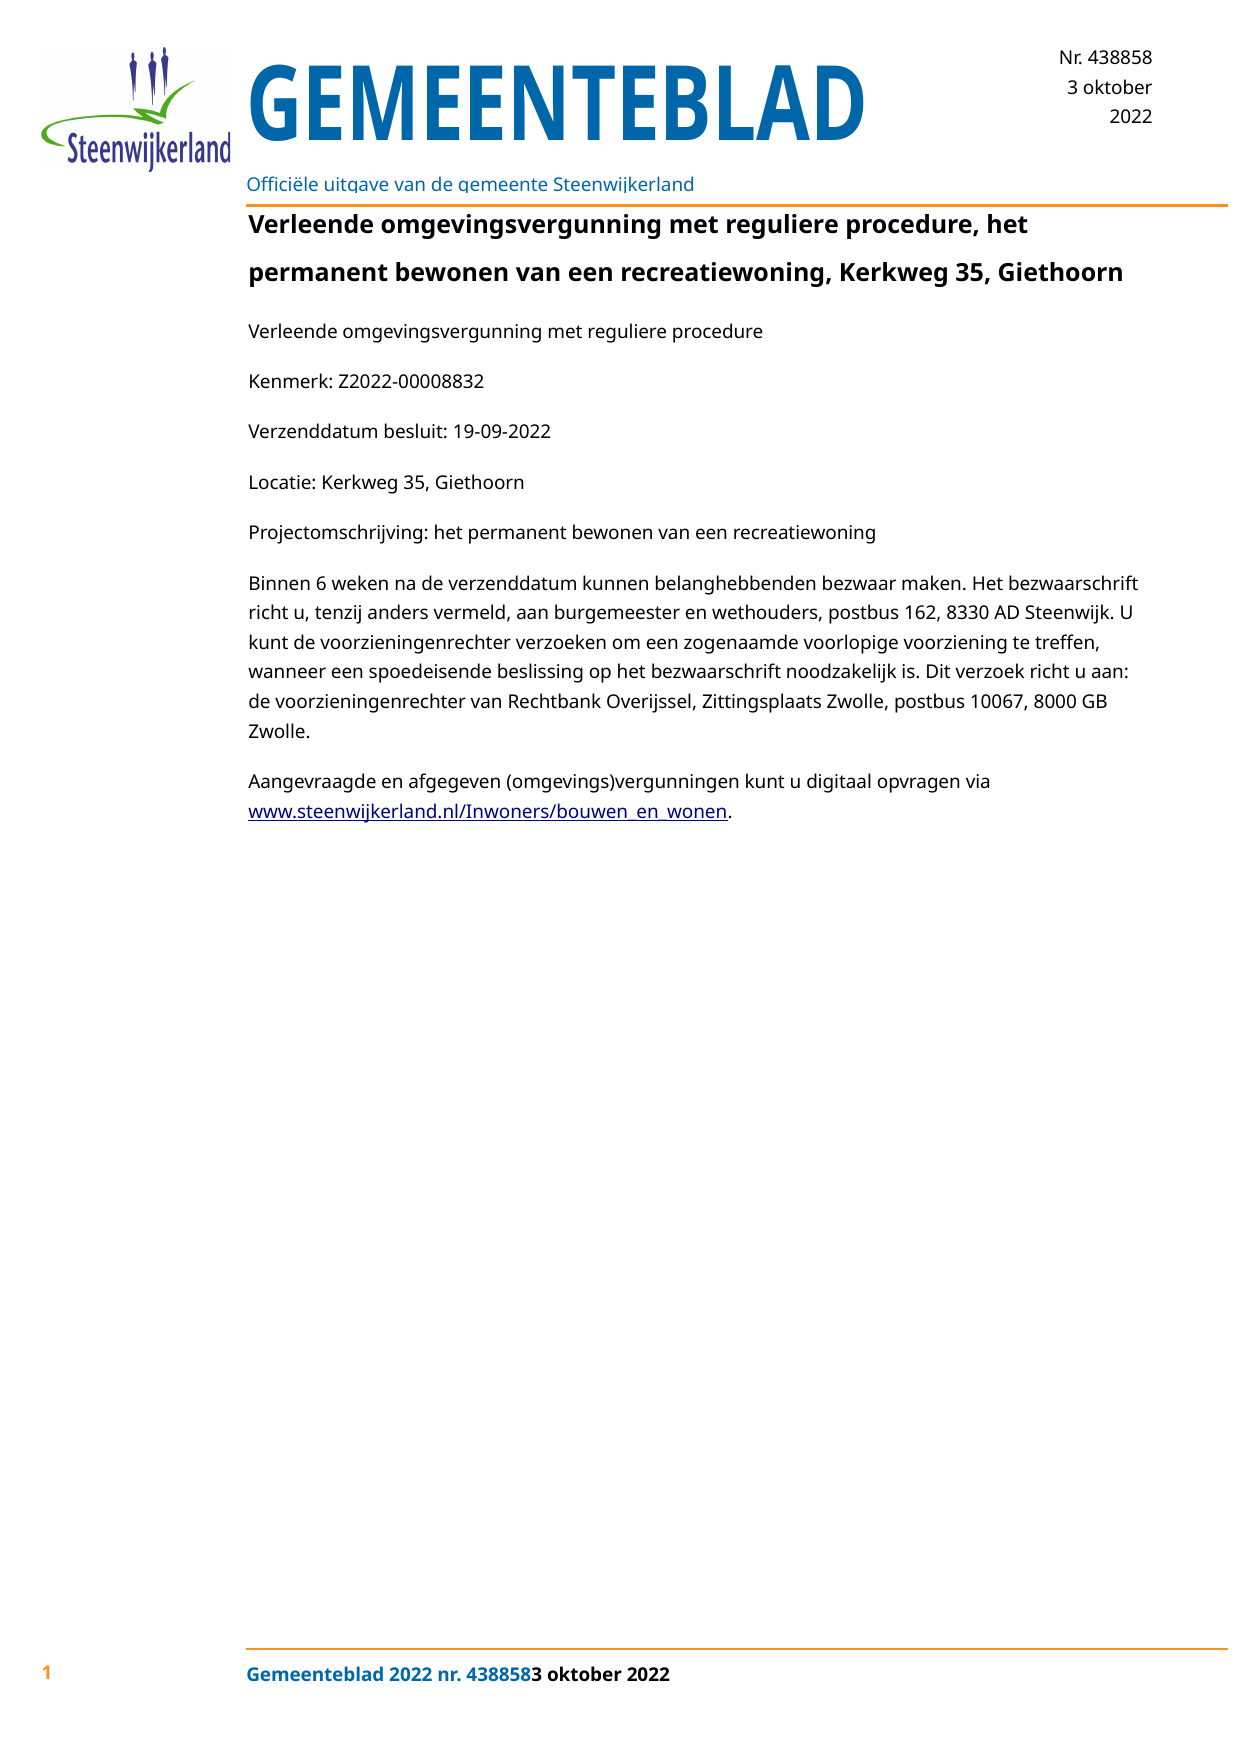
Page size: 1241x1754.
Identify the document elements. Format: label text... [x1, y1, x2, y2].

text Verleende omgevingsvergunning met reguliere procedure [248, 318, 1152, 344]
text Verzenddatum besluit: 19-09-2022 [248, 419, 1152, 444]
text Locatie: Kerkweg 35, Giethoorn [248, 469, 1152, 495]
text Projectomschrijving: het permanent bewonen van een recreatiewoning [248, 519, 1152, 545]
text Aangevraagde en afgegeven (omgevings)vergunningen kunt u digitaal opvragen via www.steenwijkerland.nl/Inwoners/bouwen_en_wonen. [248, 768, 1152, 824]
text Verleende omgevingsvergunning met reguliere procedure, het permanent bewonen van een recreatiewoning, Kerkweg 35, Giethoorn [248, 207, 1152, 288]
text Binnen 6 weken na de verzenddatum kunnen belanghebbenden bezwaar maken. Het bezwaarschrift richt u, tenzij anders vermeld, aan burgemeester en wethouders, postbus 162, 8330 AD Steenwijk. U kunt de voorzieningenrechter verzoeken om een zogenaamde voorlopige voorziening te treffen, wanneer een spoedeisende beslissing op het bezwaarschrift noodzakelijk is. Dit verzoek richt u aan: de voorzieningenrechter van Rechtbank Overijssel, Zittingsplaats Zwolle, postbus 10067, 8000 GB Zwolle. [248, 570, 1152, 744]
text Kenmerk: Z2022-00008832 [248, 368, 1152, 394]
picture [41, 47, 231, 172]
